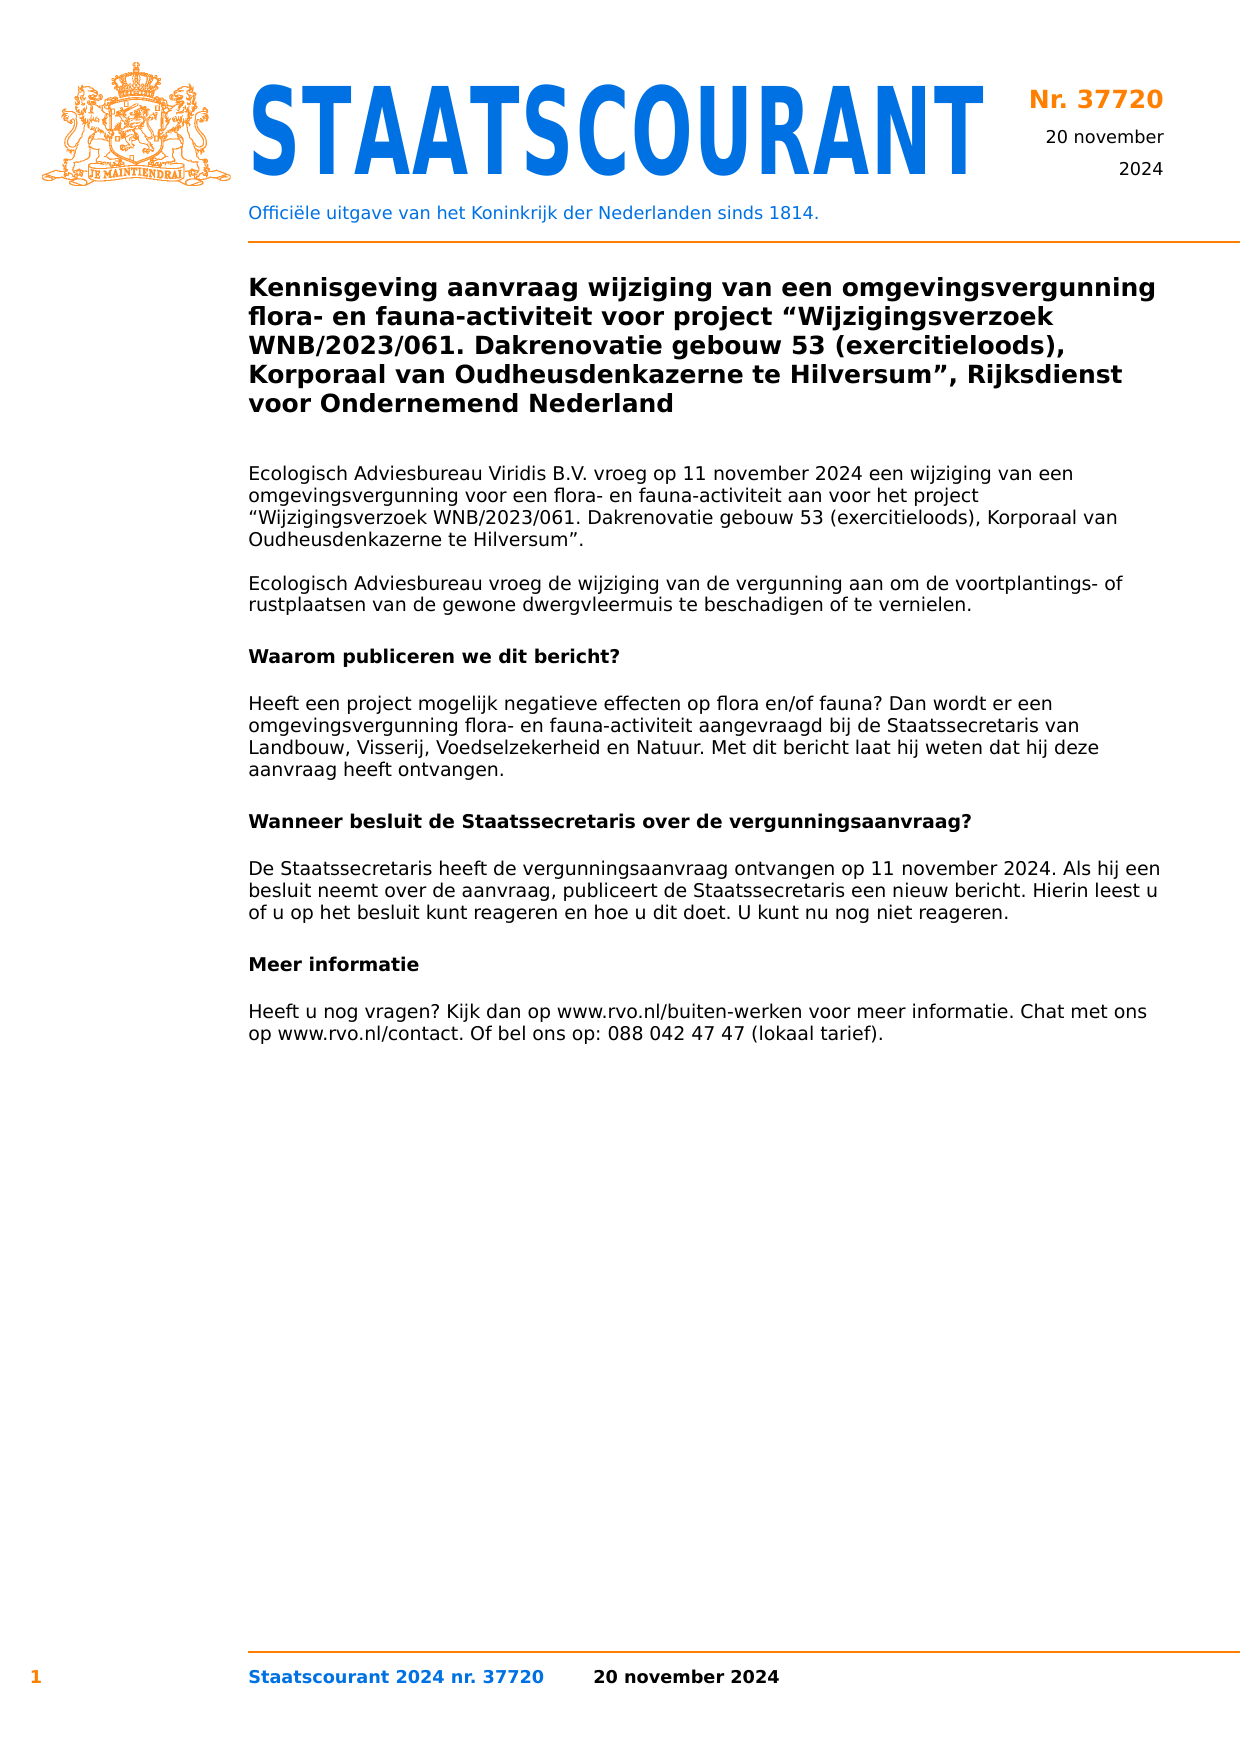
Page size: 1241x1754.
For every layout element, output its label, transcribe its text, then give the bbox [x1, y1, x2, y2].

subtitle Meer informatie [248, 954, 1163, 976]
text Heeft u nog vragen? Kijk dan op www.rvo.nl/buiten-werken voor meer informatie. Chat met ons op www.rvo.nl/contact. Of bel ons op: 088 042 47 47 (lokaal tarief). [248, 1001, 1163, 1045]
text Ecologisch Adviesbureau Viridis B.V. vroeg op 11 november 2024 een wijziging van een omgevingsvergunning voor een flora- en fauna-activiteit aan voor het project “Wijzigingsverzoek WNB/2023/061. Dakrenovatie gebouw 53 (exercitieloods), Korporaal van Oudheusdenkazerne te Hilversum”. [248, 463, 1163, 551]
subtitle Kennisgeving aanvraag wijziging van een omgevingsvergunning flora- en fauna-activiteit voor project “Wijzigingsverzoek WNB/2023/061. Dakrenovatie gebouw 53 (exercitieloods), Korporaal van Oudheusdenkazerne te Hilversum”, Rijksdienst voor Ondernemend Nederland [248, 273, 1163, 419]
picture [41, 62, 231, 186]
table_header Nr. 37720 [998, 62, 1240, 121]
text Heeft een project mogelijk negatieve effecten op flora en/of fauna? Dan wordt er een omgevingsvergunning flora- en fauna-activiteit aangevraagd bij de Staatssecretaris van Landbouw, Visserij, Voedselzekerheid en Natuur. Met dit bericht laat hij weten dat hij deze aanvraag heeft ontvangen. [248, 693, 1163, 781]
text Ecologisch Adviesbureau vroeg de wijziging van de vergunning aan om de voortplantings- of rustplaatsen van de gewone dwergvleermuis te beschadigen of te vernielen. [248, 572, 1163, 616]
subtitle Waarom publiceren we dit bericht? [248, 646, 1163, 668]
table_cell 2024 [998, 153, 1240, 203]
table_header [25, 62, 248, 241]
table_cell 20 november [998, 121, 1240, 153]
table_cell Officiële uitgave van het Koninkrijk der Nederlanden sinds 1814. [248, 203, 1240, 241]
subtitle Wanneer besluit de Staatssecretaris over de vergunningsaanvraag? [248, 811, 1163, 833]
table_header STAATSCOURANT [248, 62, 998, 203]
text De Staatssecretaris heeft de vergunningsaanvraag ontvangen op 11 november 2024. Als hij een besluit neemt over de aanvraag, publiceert de Staatssecretaris een nieuw bericht. Hierin leest u of u op het besluit kunt reageren en hoe u dit doet. U kunt nu nog niet reageren. [248, 858, 1163, 924]
